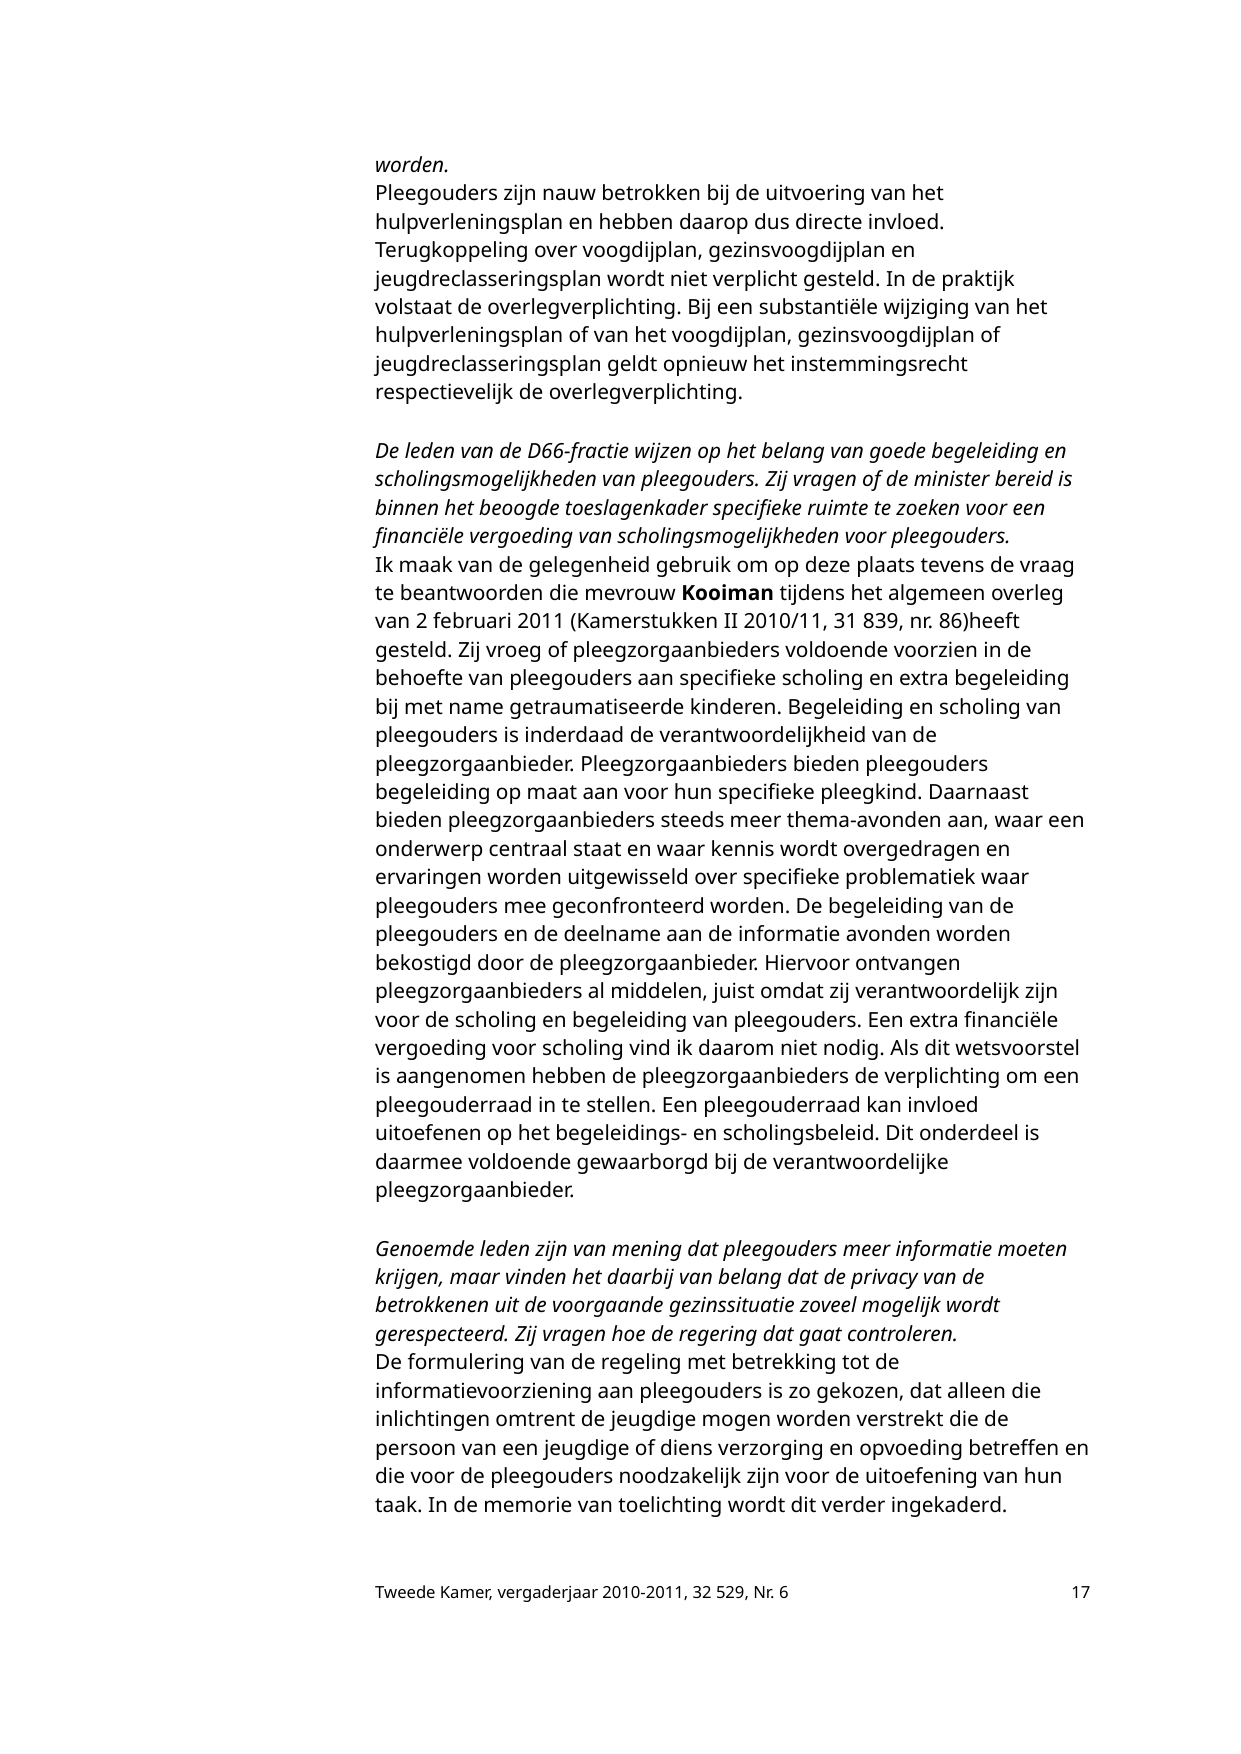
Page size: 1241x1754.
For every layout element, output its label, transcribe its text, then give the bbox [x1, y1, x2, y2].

text De formulering van de regeling met betrekking tot de informatievoorziening aan pleegouders is zo gekozen, dat alleen die inlichtingen omtrent de jeugdige mogen worden verstrekt die de persoon van een jeugdige of diens verzorging en opvoeding betreffen en die voor de pleegouders noodzakelijk zijn voor de uitoefening van hun taak. In de memorie van toelichting wordt dit verder ingekaderd. [375, 1347, 1090, 1518]
text Pleegouders zijn nauw betrokken bij de uitvoering van het hulpverleningsplan en hebben daarop dus directe invloed. Terugkoppeling over voogdijplan, gezinsvoogdijplan en jeugdreclasseringsplan wordt niet verplicht gesteld. In de praktijk volstaat de overlegverplichting. Bij een substantiële wijziging van het hulpverleningsplan of van het voogdijplan, gezinsvoogdijplan of jeugdreclasseringsplan geldt opnieuw het instemmingsrecht respectievelijk de overlegverplichting. [375, 178, 1090, 406]
text worden. [375, 150, 1090, 178]
text De leden van de D66-fractie wijzen op het belang van goede begeleiding en scholingsmogelijkheden van pleegouders. Zij vragen of de minister bereid is binnen het beoogde toeslagenkader specifieke ruimte te zoeken voor een financiële vergoeding van scholingsmogelijkheden voor pleegouders. [375, 436, 1090, 550]
text Genoemde leden zijn van mening dat pleegouders meer informatie moeten krijgen, maar vinden het daarbij van belang dat de privacy van de betrokkenen uit de voorgaande gezinssituatie zoveel mogelijk wordt gerespecteerd. Zij vragen hoe de regering dat gaat controleren. [375, 1234, 1090, 1347]
text Ik maak van de gelegenheid gebruik om op deze plaats tevens de vraag te beantwoorden die mevrouw Kooiman tijdens het algemeen overleg van 2 februari 2011 (Kamerstukken II 2010/11, 31 839, nr. 86)heeft gesteld. Zij vroeg of pleegzorgaanbieders voldoende voorzien in de behoefte van pleegouders aan specifieke scholing en extra begeleiding bij met name getraumatiseerde kinderen. Begeleiding en scholing van pleegouders is inderdaad de verantwoordelijkheid van de pleegzorgaanbieder. Pleegzorgaanbieders bieden pleegouders begeleiding op maat aan voor hun specifieke pleegkind. Daarnaast bieden pleegzorgaanbieders steeds meer thema-avonden aan, waar een onderwerp centraal staat en waar kennis wordt overgedragen en ervaringen worden uitgewisseld over specifieke problematiek waar pleegouders mee geconfronteerd worden. De begeleiding van de pleegouders en de deelname aan de informatie avonden worden bekostigd door de pleegzorgaanbieder. Hiervoor ontvangen pleegzorgaanbieders al middelen, juist omdat zij verantwoordelijk zijn voor de scholing en begeleiding van pleegouders. Een extra financiële vergoeding voor scholing vind ik daarom niet nodig. Als dit wetsvoorstel is aangenomen hebben de pleegzorgaanbieders de verplichting om een pleegouderraad in te stellen. Een pleegouderraad kan invloed uitoefenen op het begeleidings- en scholingsbeleid. Dit onderdeel is daarmee voldoende gewaarborgd bij de verantwoordelijke pleegzorgaanbieder. [375, 550, 1090, 1204]
